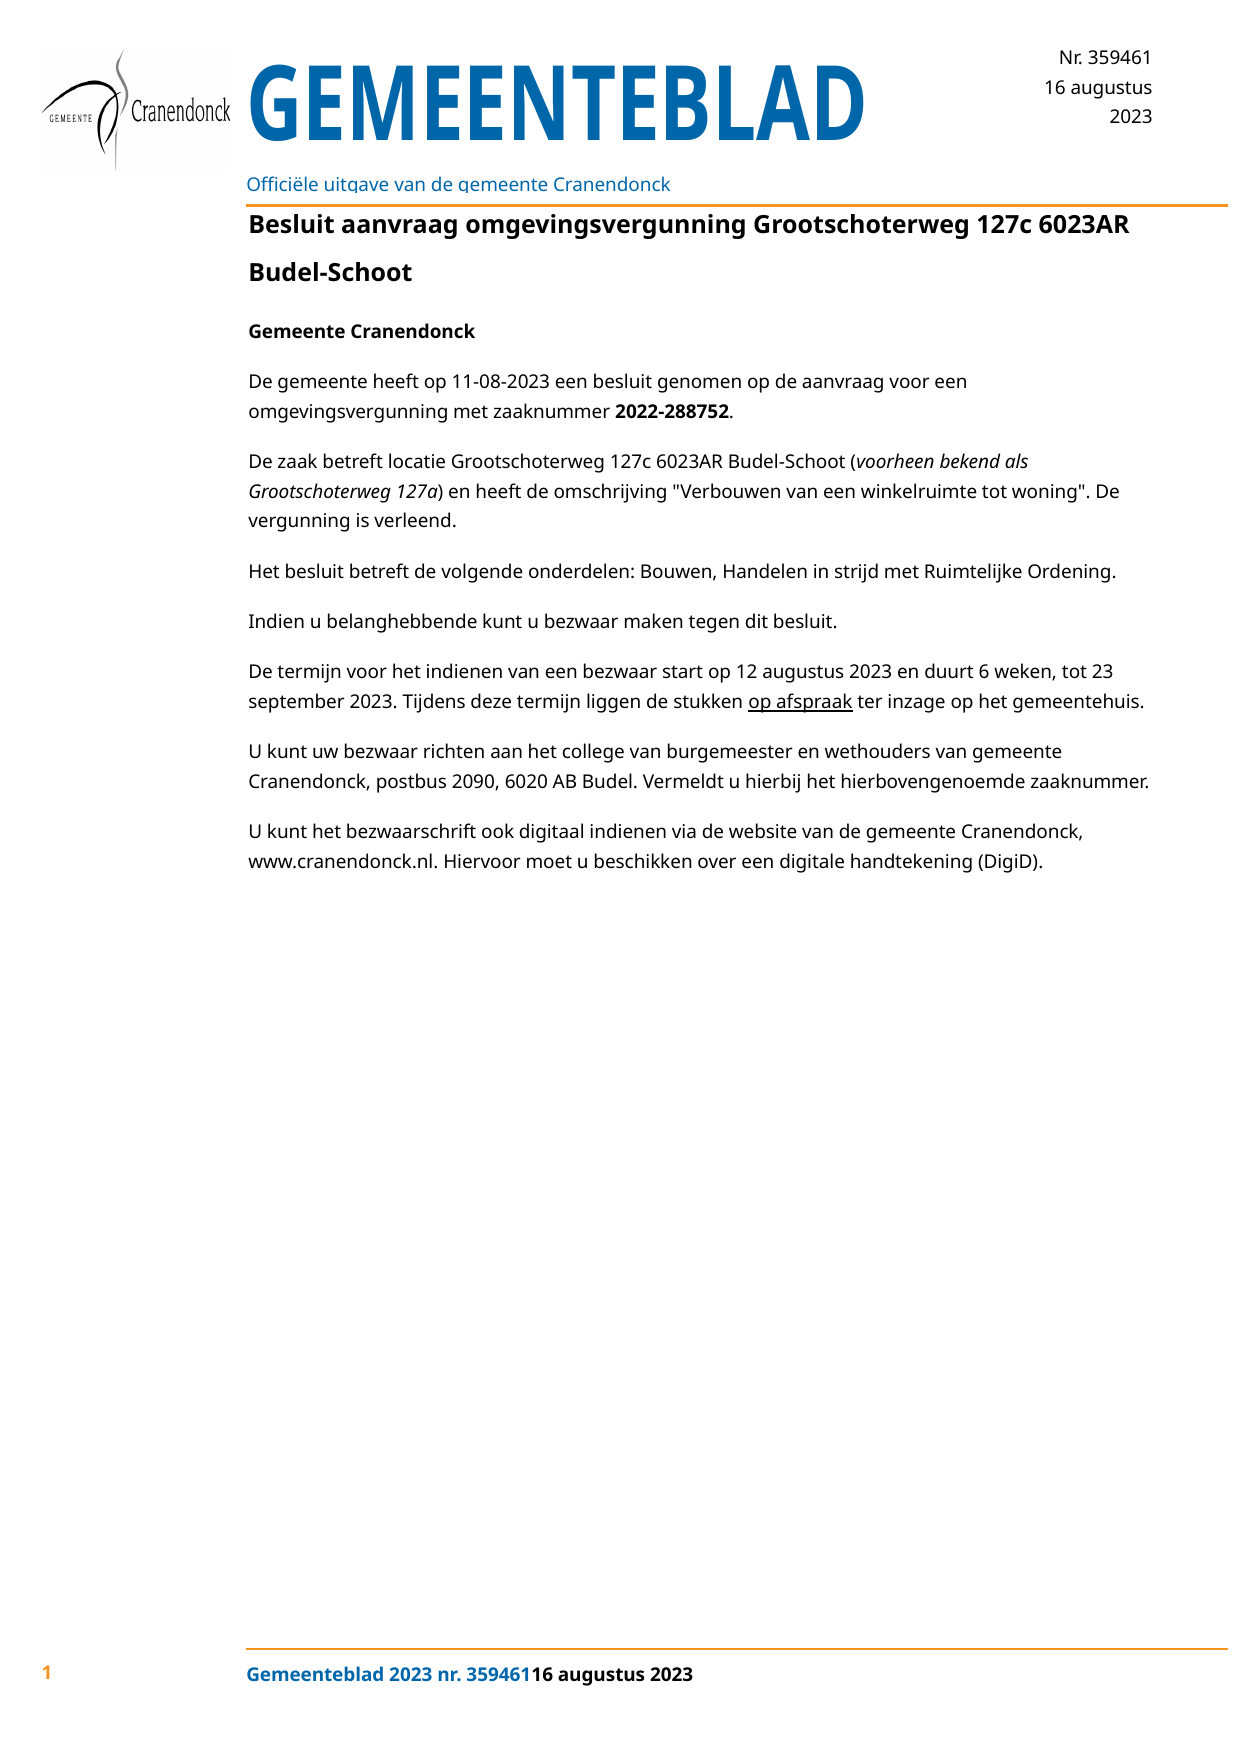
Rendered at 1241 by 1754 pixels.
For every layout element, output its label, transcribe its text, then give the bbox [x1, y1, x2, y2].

text Het besluit betreft de volgende onderdelen: Bouwen, Handelen in strijd met Ruimtelijke Ordening. [248, 558, 1152, 584]
text De gemeente heeft op 11-08-2023 een besluit genomen op de aanvraag voor een omgevingsvergunning met zaaknummer 2022-288752. [248, 368, 1152, 424]
text Gemeente Cranendonck [248, 318, 1152, 344]
picture [41, 47, 231, 172]
text De termijn voor het indienen van een bezwaar start op 12 augustus 2023 en duurt 6 weken, tot 23 september 2023. Tijdens deze termijn liggen de stukken op afspraak ter inzage op het gemeentehuis. [248, 659, 1152, 714]
text U kunt uw bezwaar richten aan het college van burgemeester en wethouders van gemeente Cranendonck, postbus 2090, 6020 AB Budel. Vermeldt u hierbij het hierbovengenoemde zaaknummer. [248, 739, 1152, 794]
text Indien u belanghebbende kunt u bezwaar maken tegen dit besluit. [248, 608, 1152, 634]
text U kunt het bezwaarschrift ook digitaal indienen via de website van de gemeente Cranendonck, www.cranendonck.nl. Hiervoor moet u beschikken over een digitale handtekening (DigiD). [248, 819, 1152, 874]
text De zaak betreft locatie Grootschoterweg 127c 6023AR Budel-Schoot (voorheen bekend als Grootschoterweg 127a) en heeft de omschrijving "Verbouwen van een winkelruimte tot woning". De vergunning is verleend. [248, 448, 1152, 533]
text Besluit aanvraag omgevingsvergunning Grootschoterweg 127c 6023AR Budel-Schoot [248, 207, 1152, 288]
